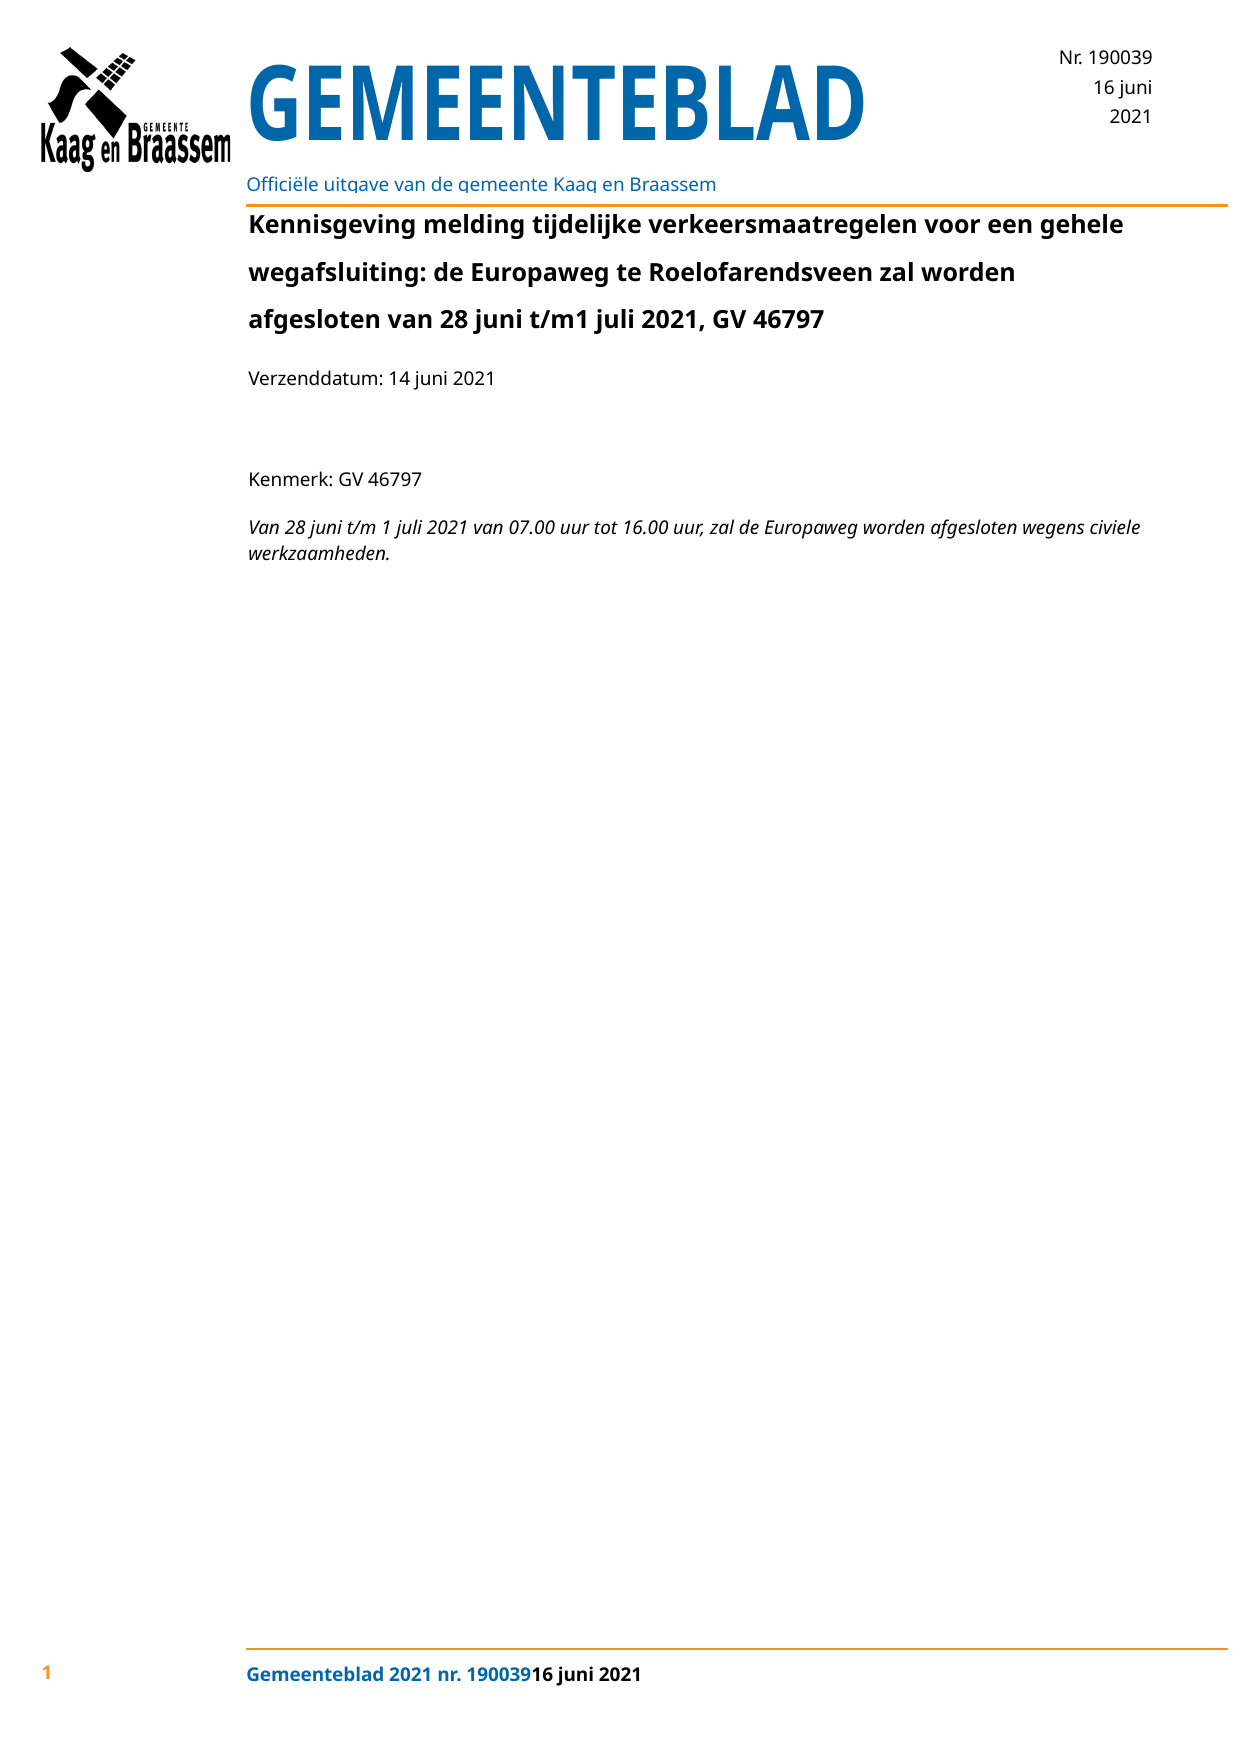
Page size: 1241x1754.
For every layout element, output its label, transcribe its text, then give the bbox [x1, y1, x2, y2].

text Verzenddatum: 14 juni 2021 [248, 366, 1152, 391]
picture [41, 47, 231, 172]
text Kennisgeving melding tijdelijke verkeersmaatregelen voor een gehele wegafsluiting: de Europaweg te Roelofarendsveen zal worden afgesloten van 28 juni t/m1 juli 2021, GV 46797 [248, 207, 1152, 336]
text Kenmerk: GV 46797 [248, 466, 1152, 492]
text Van 28 juni t/m 1 juli 2021 van 07.00 uur tot 16.00 uur, zal de Europaweg worden afgesloten wegens civiele werkzaamheden. [248, 514, 1152, 566]
